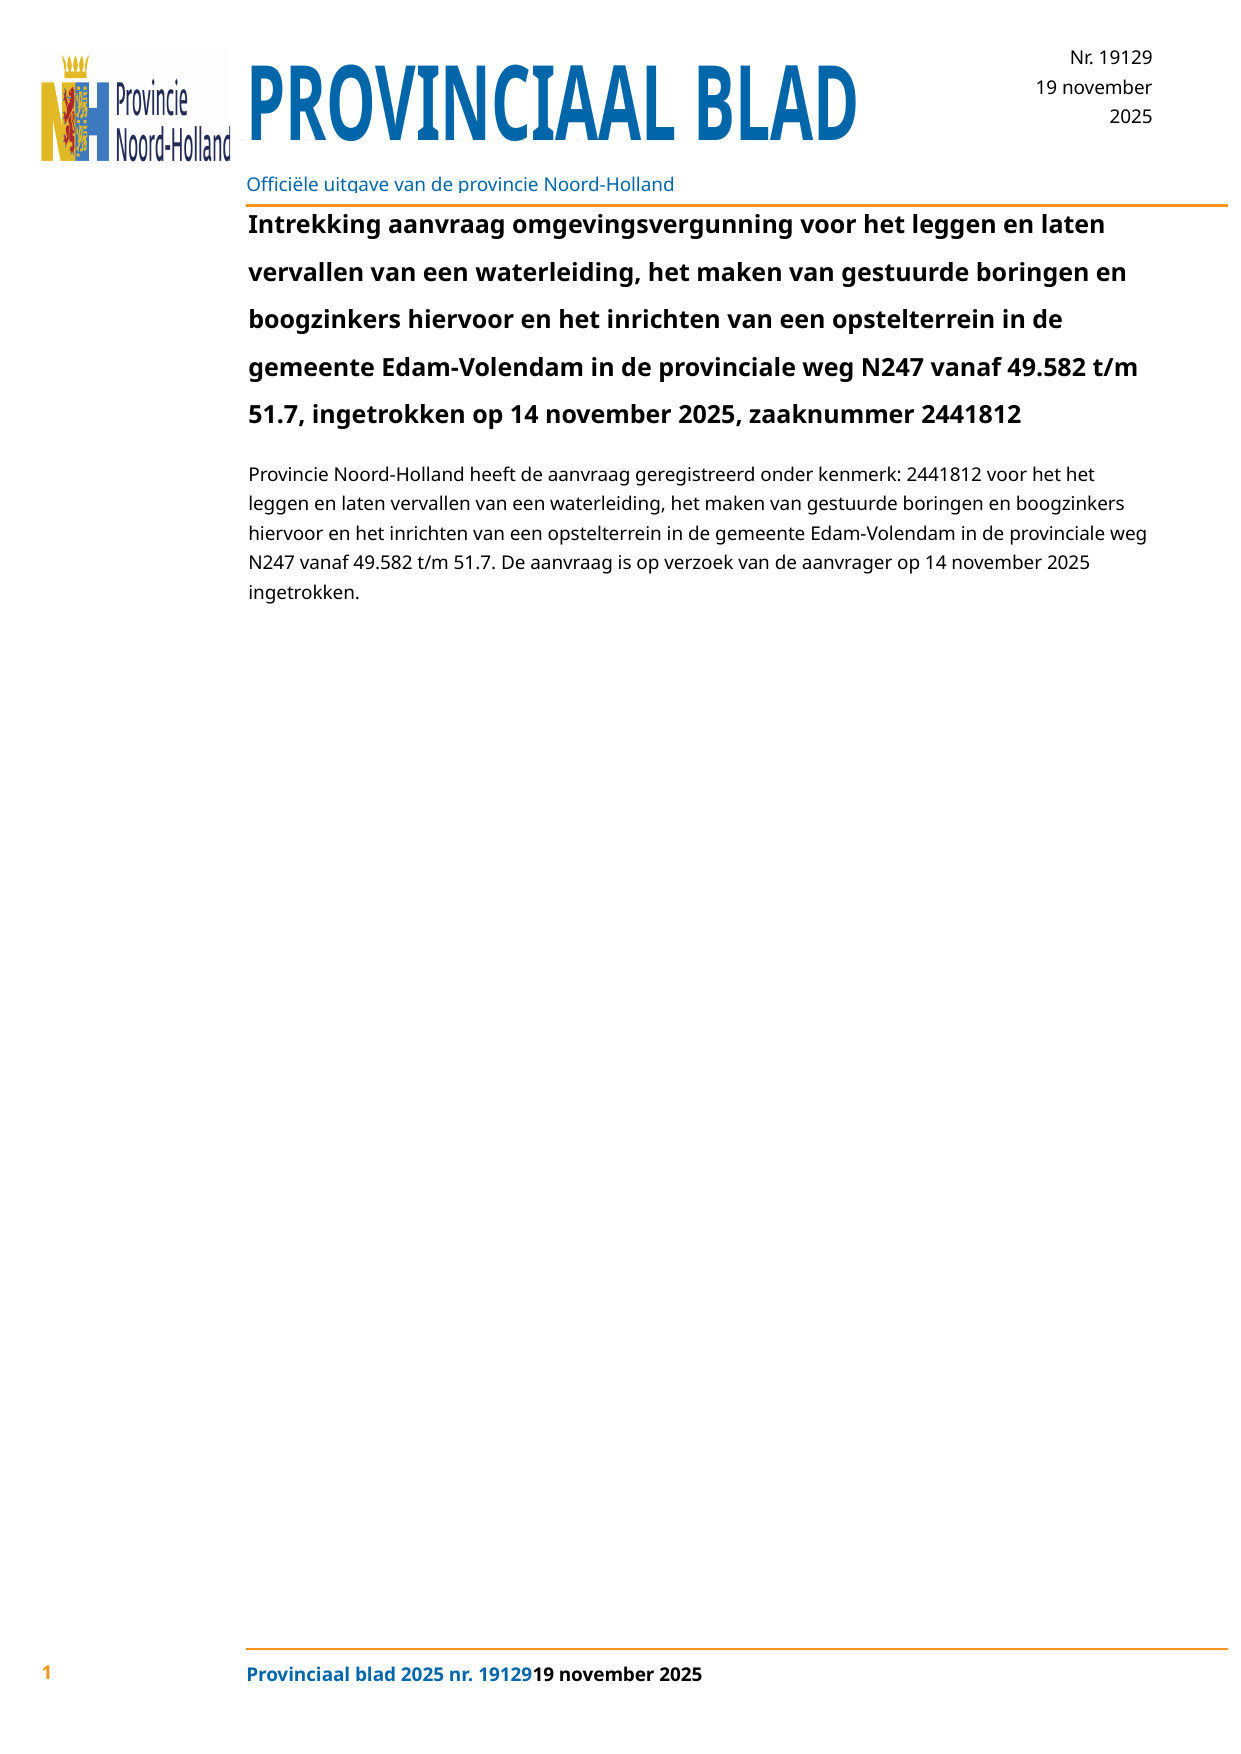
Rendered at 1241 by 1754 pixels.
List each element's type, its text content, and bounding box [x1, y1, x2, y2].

picture [41, 47, 231, 172]
text Provincie Noord-Holland heeft de aanvraag geregistreerd onder kenmerk: 2441812 voor het het leggen en laten vervallen van een waterleiding, het maken van gestuurde boringen en boogzinkers hiervoor en het inrichten van een opstelterrein in de gemeente Edam-Volendam in de provinciale weg N247 vanaf 49.582 t/m 51.7. De aanvraag is op verzoek van de aanvrager op 14 november 2025 ingetrokken. [248, 461, 1152, 605]
text Intrekking aanvraag omgevingsvergunning voor het leggen en laten vervallen van een waterleiding, het maken van gestuurde boringen en boogzinkers hiervoor en het inrichten van een opstelterrein in de gemeente Edam-Volendam in de provinciale weg N247 vanaf 49.582 t/m 51.7, ingetrokken op 14 november 2025, zaaknummer 2441812 [248, 207, 1152, 431]
